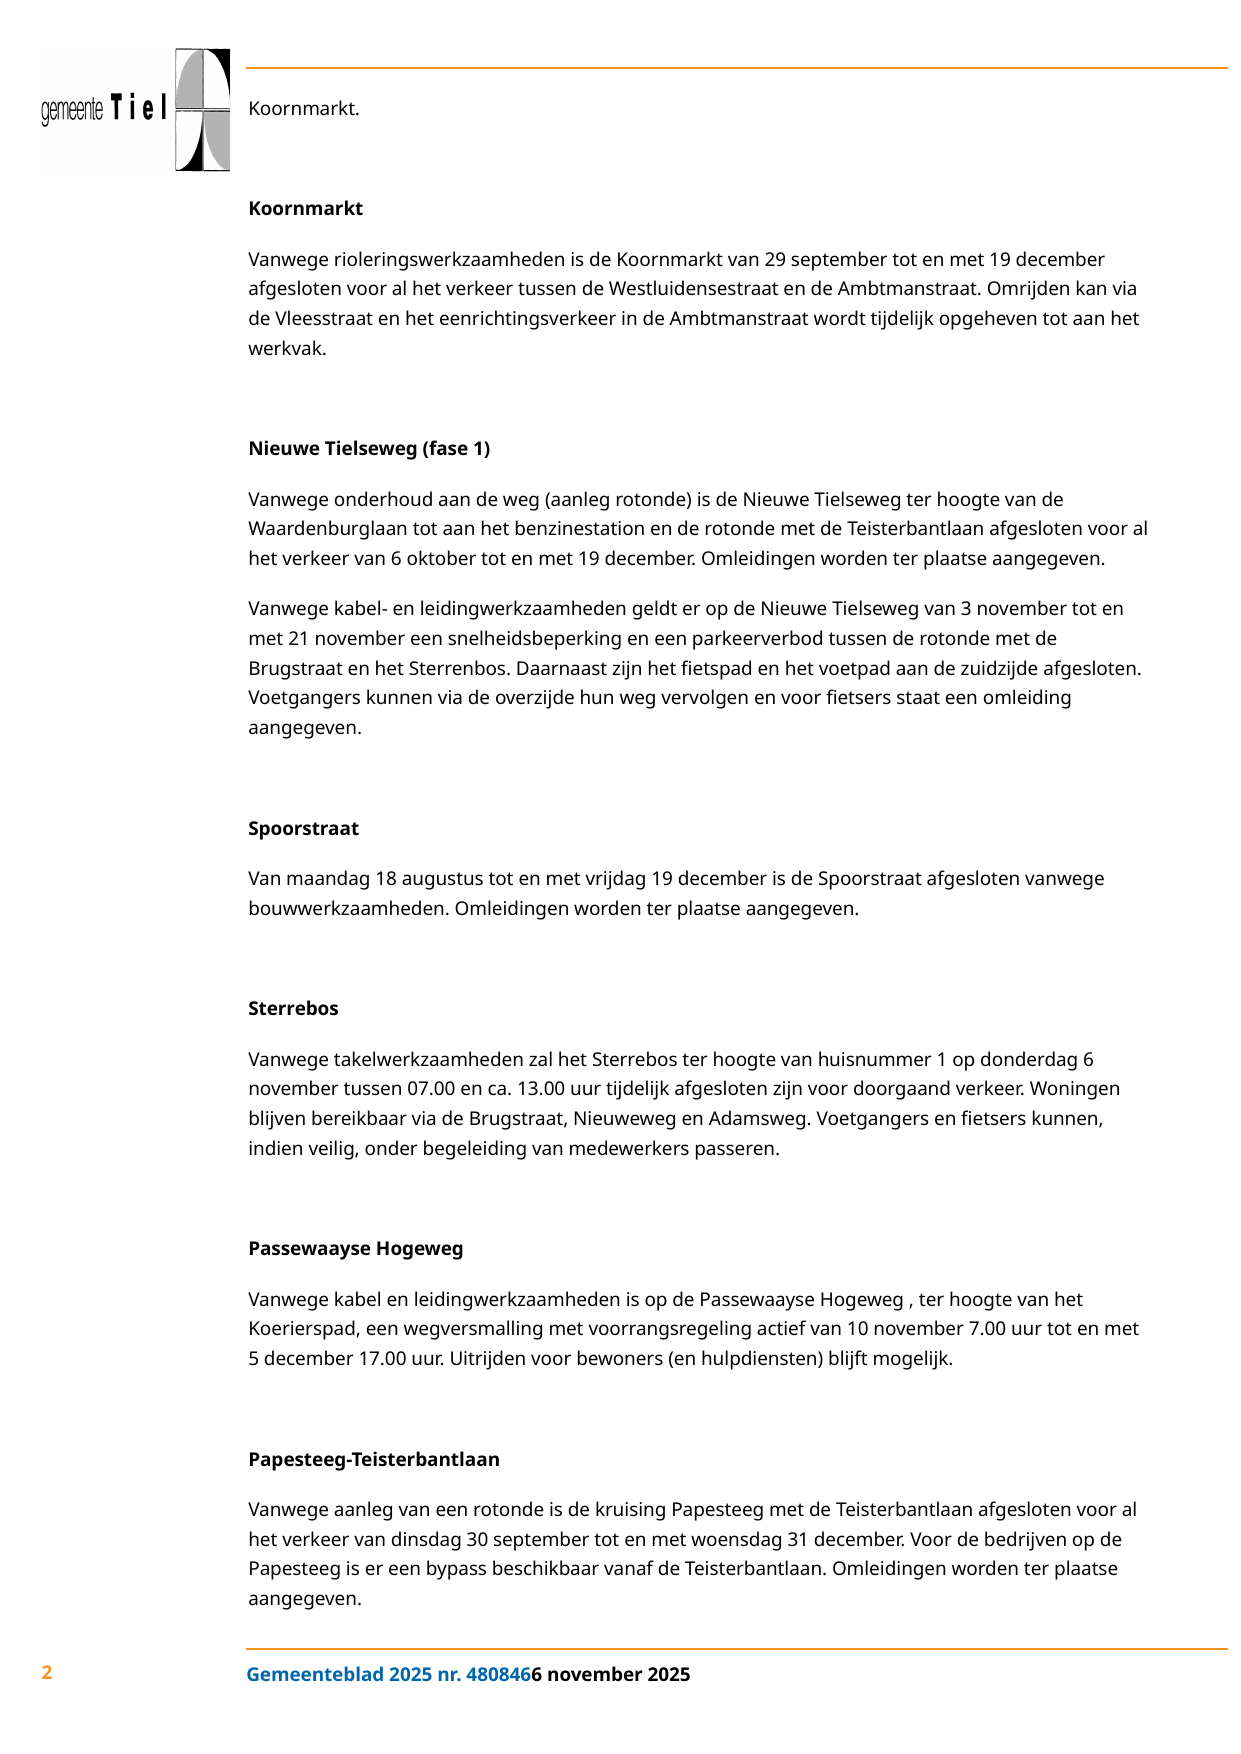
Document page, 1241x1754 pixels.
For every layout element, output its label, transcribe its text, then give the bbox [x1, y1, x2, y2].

text Vanwege aanleg van een rotonde is de kruising Papesteeg met de Teisterbantlaan afgesloten voor al het verkeer van dinsdag 30 september tot en met woensdag 31 december. Voor de bedrijven op de Papesteeg is er een bypass beschikbaar vanaf de Teisterbantlaan. Omleidingen worden ter plaatse aangegeven. [248, 1496, 1152, 1611]
picture [41, 47, 231, 172]
text Papesteeg-Teisterbantlaan [248, 1446, 1152, 1472]
text Van maandag 18 augustus tot en met vrijdag 19 december is de Spoorstraat afgesloten vanwege bouwwerkzaamheden. Omleidingen worden ter plaatse aangegeven. [248, 865, 1152, 921]
text Vanwege rioleringswerkzaamheden is de Koornmarkt van 29 september tot en met 19 december afgesloten voor al het verkeer tussen de Westluidensestraat en de Ambtmanstraat. Omrijden kan via de Vleesstraat en het eenrichtingsverkeer in de Ambtmanstraat wordt tijdelijk opgeheven tot aan het werkvak. [248, 246, 1152, 361]
text Vanwege kabel en leidingwerkzaamheden is op de Passewaayse Hogeweg , ter hoogte van het Koerierspad, een wegversmalling met voorrangsregeling actief van 10 november 7.00 uur tot en met 5 december 17.00 uur. Uitrijden voor bewoners (en hulpdiensten) blijft mogelijk. [248, 1286, 1152, 1371]
text Koornmarkt [248, 196, 1152, 221]
text Koornmarkt. [248, 95, 1152, 121]
text Spoorstraat [248, 815, 1152, 841]
text Vanwege kabel- en leidingwerkzaamheden geldt er op de Nieuwe Tielseweg van 3 november tot en met 21 november een snelheidsbeperking en een parkeerverbod tussen de rotonde met de Brugstraat en het Sterrenbos. Daarnaast zijn het fietspad en het voetpad aan de zuidzijde afgesloten. Voetgangers kunnen via de overzijde hun weg vervolgen en voor fietsers staat een omleiding aangegeven. [248, 596, 1152, 740]
text Passewaayse Hogeweg [248, 1236, 1152, 1261]
text Vanwege takelwerkzaamheden zal het Sterrebos ter hoogte van huisnummer 1 op donderdag 6 november tussen 07.00 en ca. 13.00 uur tijdelijk afgesloten zijn voor doorgaand verkeer. Woningen blijven bereikbaar via de Brugstraat, Nieuweweg en Adamsweg. Voetgangers en fietsers kunnen, indien veilig, onder begeleiding van medewerkers passeren. [248, 1046, 1152, 1161]
text Sterrebos [248, 996, 1152, 1021]
text Vanwege onderhoud aan de weg (aanleg rotonde) is de Nieuwe Tielseweg ter hoogte van de Waardenburglaan tot aan het benzinestation en de rotonde met de Teisterbantlaan afgesloten voor al het verkeer van 6 oktober tot en met 19 december. Omleidingen worden ter plaatse aangegeven. [248, 486, 1152, 571]
text Nieuwe Tielseweg (fase 1) [248, 436, 1152, 461]
